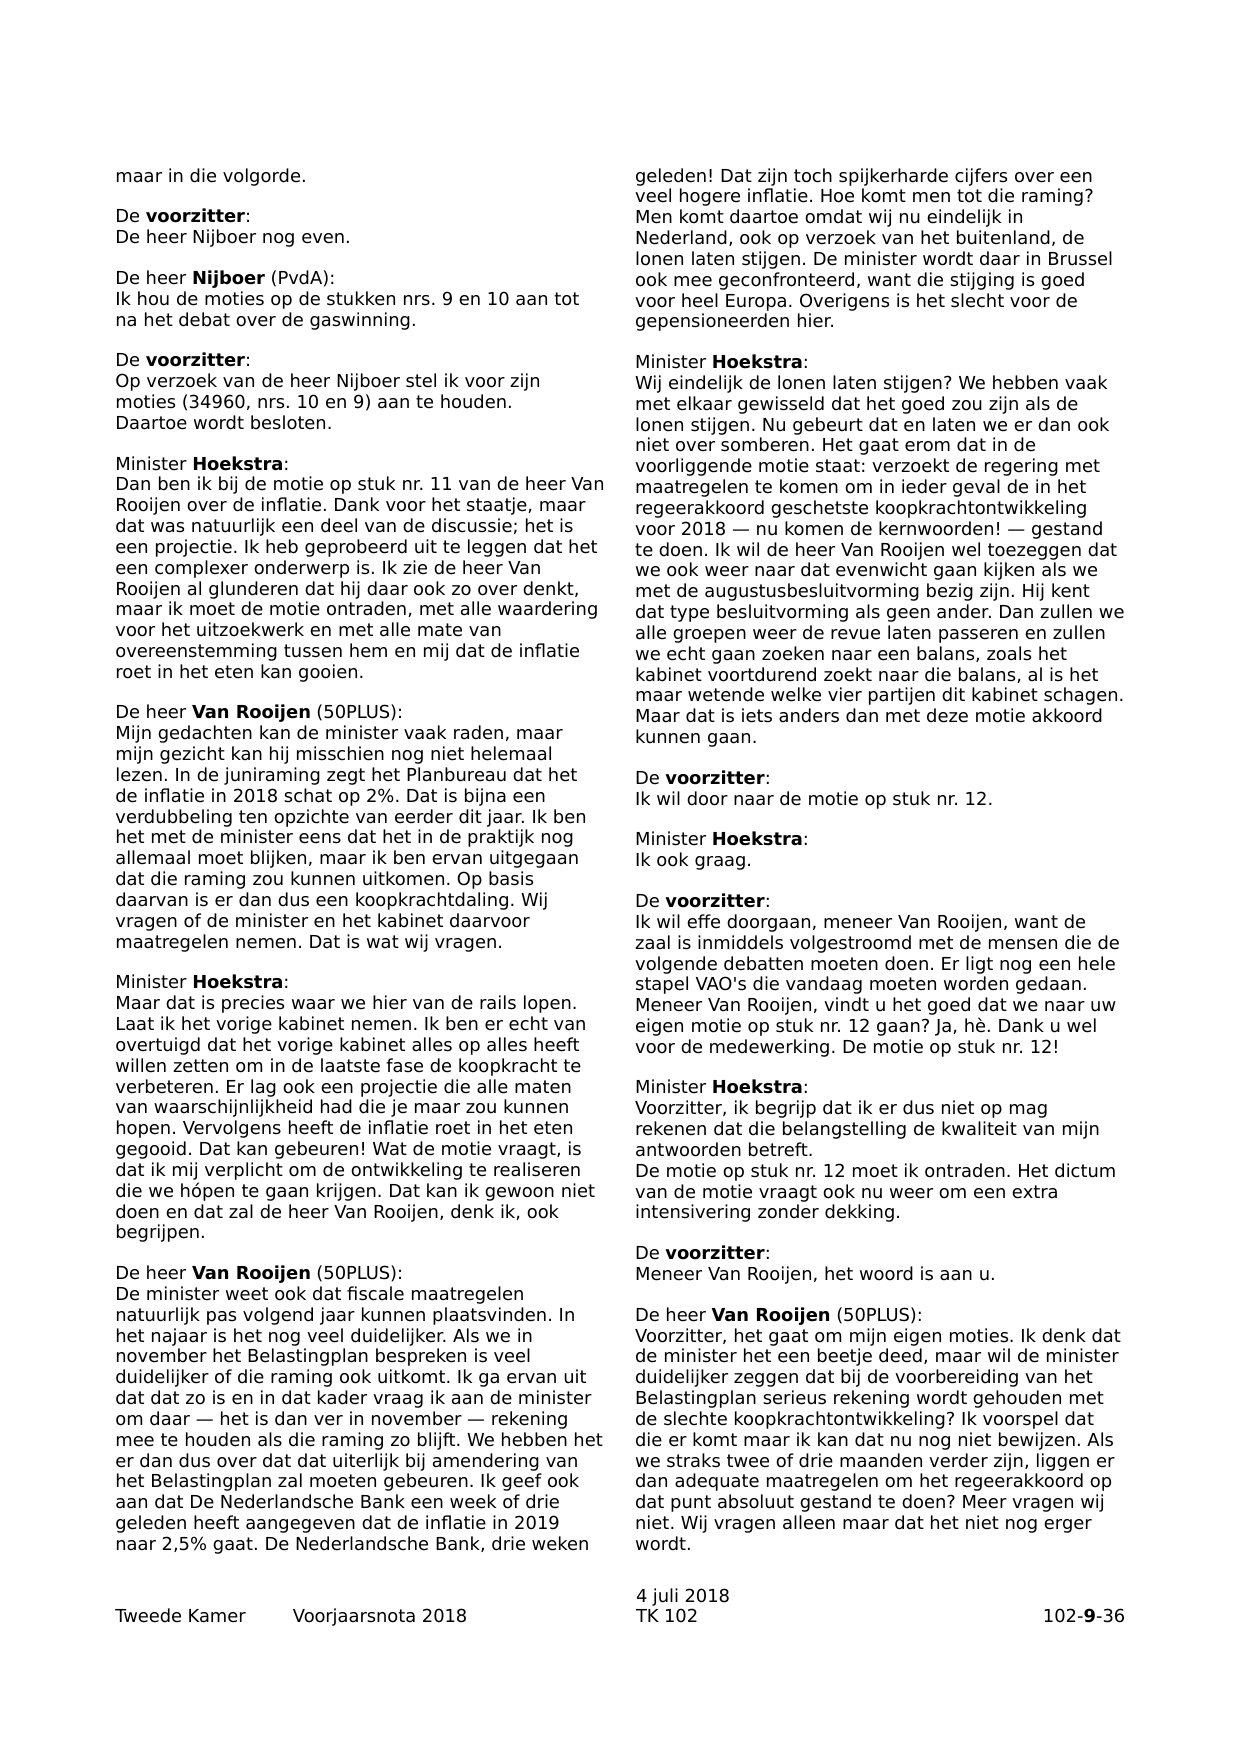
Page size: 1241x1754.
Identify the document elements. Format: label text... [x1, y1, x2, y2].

text Voorzitter, ik begrijp dat ik er dus niet op mag rekenen dat die belangstelling de kwaliteit van mijn antwoorden betreft. [635, 1098, 1125, 1161]
text Meneer Van Rooijen, het woord is aan u. [635, 1264, 1125, 1285]
text De heer Van Rooijen (50PLUS): [635, 1305, 1125, 1325]
text Mijn gedachten kan de minister vaak raden, maar mijn gezicht kan hij misschien nog niet helemaal lezen. In de juniraming zegt het Planbureau dat het de inflatie in 2018 schat op 2%. Dat is bijna een verdubbeling ten opzichte van eerder dit jaar. Ik ben het met de minister eens dat het in de praktijk nog allemaal moet blijken, maar ik ben ervan uitgegaan dat die raming zou kunnen uitkomen. Op basis daarvan is er dan dus een koopkrachtdaling. Wij vragen of de minister en het kabinet daarvoor maatregelen nemen. Dat is wat wij vragen. [115, 723, 605, 952]
text Minister Hoekstra: [115, 453, 605, 474]
text Ik hou de moties op de stukken nrs. 9 en 10 aan tot na het debat over de gaswinning. [115, 288, 605, 330]
text De heer Nijboer nog even. [115, 227, 605, 248]
text De heer Van Rooijen (50PLUS): [115, 1263, 605, 1284]
text Voorzitter, het gaat om mijn eigen moties. Ik denk dat de minister het een beetje deed, maar wil de minister duidelijker zeggen dat bij de voorbereiding van het Belastingplan serieus rekening wordt gehouden met de slechte koopkrachtontwikkeling? Ik voorspel dat die er komt maar ik kan dat nu nog niet bewijzen. Als we straks twee of drie maanden verder zijn, liggen er dan adequate maatregelen om het regeerakkoord op dat punt absoluut gestand te doen? Meer vragen wij niet. Wij vragen alleen maar dat het niet nog erger wordt. [635, 1325, 1125, 1554]
text maar in die volgorde. [115, 165, 605, 186]
text Ik wil door naar de motie op stuk nr. 12. [635, 788, 1125, 809]
text Minister Hoekstra: [635, 1077, 1125, 1098]
text Daartoe wordt besloten. [115, 412, 605, 433]
text De heer Van Rooijen (50PLUS): [115, 702, 605, 723]
text Minister Hoekstra: [635, 352, 1125, 373]
text Ik ook graag. [635, 850, 1125, 871]
text De voorzitter: [635, 768, 1125, 788]
text De motie op stuk nr. 12 moet ik ontraden. Het dictum van de motie vraagt ook nu weer om een extra intensivering zonder dekking. [635, 1161, 1125, 1223]
text geleden! Dat zijn toch spijkerharde cijfers over een veel hogere inflatie. Hoe komt men tot die raming? Men komt daartoe omdat wij nu eindelijk in Nederland, ook op verzoek van het buitenland, de lonen laten stijgen. De minister wordt daar in Brussel ook mee geconfronteerd, want die stijging is goed voor heel Europa. Overigens is het slecht voor de gepensioneerden hier. [635, 165, 1125, 332]
text De voorzitter: [635, 891, 1125, 912]
text Op verzoek van de heer Nijboer stel ik voor zijn moties (34960, nrs. 10 en 9) aan te houden. [115, 371, 605, 412]
text Maar dat is precies waar we hier van de rails lopen. Laat ik het vorige kabinet nemen. Ik ben er echt van overtuigd dat het vorige kabinet alles op alles heeft willen zetten om in de laatste fase de koopkracht te verbeteren. Er lag ook een projectie die alle maten van waarschijnlijkheid had die je maar zou kunnen hopen. Vervolgens heeft de inflatie roet in het eten gegooid. Dat kan gebeuren! Wat de motie vraagt, is dat ik mij verplicht om de ontwikkeling te realiseren die we hópen te gaan krijgen. Dat kan ik gewoon niet doen en dat zal de heer Van Rooijen, denk ik, ook begrijpen. [115, 993, 605, 1243]
text Dan ben ik bij de motie op stuk nr. 11 van de heer Van Rooijen over de inflatie. Dank voor het staatje, maar dat was natuurlijk een deel van de discussie; het is een projectie. Ik heb geprobeerd uit te leggen dat het een complexer onderwerp is. Ik zie de heer Van Rooijen al glunderen dat hij daar ook zo over denkt, maar ik moet de motie ontraden, met alle waardering voor het uitzoekwerk en met alle mate van overeenstemming tussen hem en mij dat de inflatie roet in het eten kan gooien. [115, 474, 605, 682]
text De voorzitter: [115, 206, 605, 227]
text De heer Nijboer (PvdA): [115, 268, 605, 288]
text Minister Hoekstra: [115, 972, 605, 993]
text Minister Hoekstra: [635, 829, 1125, 850]
text De voorzitter: [115, 350, 605, 371]
text Wij eindelijk de lonen laten stijgen? We hebben vaak met elkaar gewisseld dat het goed zou zijn als de lonen stijgen. Nu gebeurt dat en laten we er dan ook niet over somberen. Het gaat erom dat in de voorliggende motie staat: verzoekt de regering met maatregelen te komen om in ieder geval de in het regeerakkoord geschetste koopkrachtontwikkeling voor 2018 — nu komen de kernwoorden! — gestand te doen. Ik wil de heer Van Rooijen wel toezeggen dat we ook weer naar dat evenwicht gaan kijken als we met de augustusbesluitvorming bezig zijn. Hij kent dat type besluitvorming als geen ander. Dan zullen we alle groepen weer de revue laten passeren en zullen we echt gaan zoeken naar een balans, zoals het kabinet voortdurend zoekt naar die balans, al is het maar wetende welke vier partijen dit kabinet schagen. Maar dat is iets anders dan met deze motie akkoord kunnen gaan. [635, 373, 1125, 748]
text Ik wil effe doorgaan, meneer Van Rooijen, want de zaal is inmiddels volgestroomd met de mensen die de volgende debatten moeten doen. Er ligt nog een hele stapel VAO's die vandaag moeten worden gedaan. Meneer Van Rooijen, vindt u het goed dat we naar uw eigen motie op stuk nr. 12 gaan? Ja, hè. Dank u wel voor de medewerking. De motie op stuk nr. 12! [635, 912, 1125, 1057]
text De voorzitter: [635, 1243, 1125, 1264]
text De minister weet ook dat fiscale maatregelen natuurlijk pas volgend jaar kunnen plaatsvinden. In het najaar is het nog veel duidelijker. Als we in november het Belastingplan bespreken is veel duidelijker of die raming ook uitkomt. Ik ga ervan uit dat dat zo is en in dat kader vraag ik aan de minister om daar — het is dan ver in november — rekening mee te houden als die raming zo blijft. We hebben het er dan dus over dat dat uiterlijk bij amendering van het Belastingplan zal moeten gebeuren. Ik geef ook aan dat De Nederlandsche Bank een week of drie geleden heeft aangegeven dat de inflatie in 2019 naar 2,5% gaat. De Nederlandsche Bank, drie weken [115, 1284, 605, 1554]
